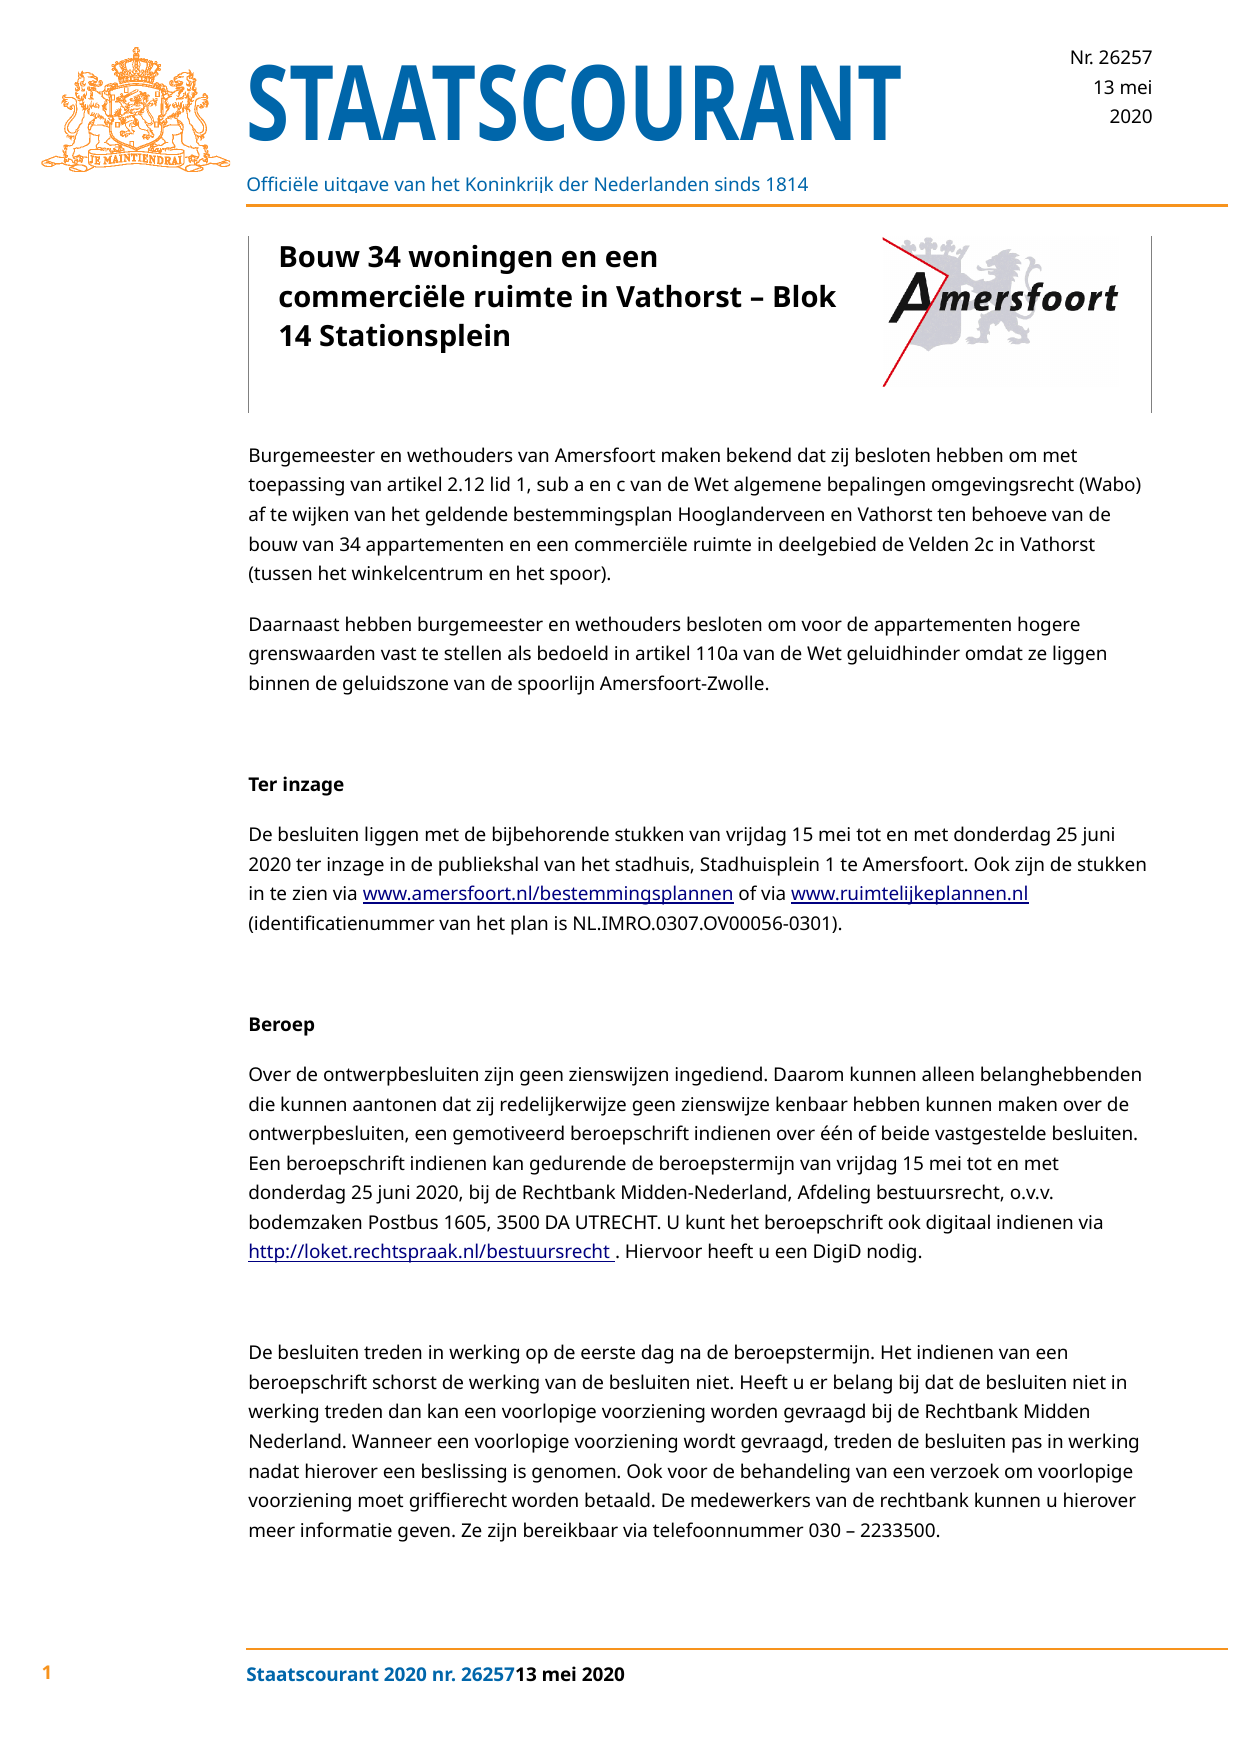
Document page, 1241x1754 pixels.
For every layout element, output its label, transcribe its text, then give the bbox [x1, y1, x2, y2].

table_header [850, 236, 1151, 413]
picture [882, 236, 1119, 387]
picture [41, 47, 231, 172]
text Beroep [248, 1011, 1152, 1037]
table_header Bouw 34 woningen en een commerciële ruimte in Vathorst – Blok 14 Stationsplein [249, 236, 850, 413]
text Burgemeester en wethouders van Amersfoort maken bekend dat zij besloten hebben om met toepassing van artikel 2.12 lid 1, sub a en c van de Wet algemene bepalingen omgevingsrecht (Wabo) af te wijken van het geldende bestemmingsplan Hooglanderveen en Vathorst ten behoeve van de bouw van 34 appartementen en een commerciële ruimte in deelgebied de Velden 2c in Vathorst (tussen het winkelcentrum en het spoor). [248, 442, 1152, 586]
text De besluiten liggen met de bijbehorende stukken van vrijdag 15 mei tot en met donderdag 25 juni 2020 ter inzage in de publiekshal van het stadhuis, Stadhuisplein 1 te Amersfoort. Ook zijn de stukken in te zien via www.amersfoort.nl/bestemmingsplannen of via www.ruimtelijkeplannen.nl (identificatienummer van het plan is NL.IMRO.0307.OV00056-0301). [248, 821, 1152, 936]
text De besluiten treden in werking op de eerste dag na de beroepstermijn. Het indienen van een beroepschrift schorst de werking van de besluiten niet. Heeft u er belang bij dat de besluiten niet in werking treden dan kan een voorlopige voorziening worden gevraagd bij de Rechtbank Midden Nederland. Wanneer een voorlopige voorziening wordt gevraagd, treden de besluiten pas in werking nadat hierover een beslissing is genomen. Ook voor de behandeling van een verzoek om voorlopige voorziening moet griffierecht worden betaald. De medewerkers van de rechtbank kunnen u hierover meer informatie geven. Ze zijn bereikbaar via telefoonnummer 030 – 2233500. [248, 1339, 1152, 1543]
text Daarnaast hebben burgemeester en wethouders besloten om voor de appartementen hogere grenswaarden vast te stellen als bedoeld in artikel 110a van de Wet geluidhinder omdat ze liggen binnen de geluidszone van de spoorlijn Amersfoort-Zwolle. [248, 611, 1152, 696]
text Over de ontwerpbesluiten zijn geen zienswijzen ingediend. Daarom kunnen alleen belanghebbenden die kunnen aantonen dat zij redelijkerwijze geen zienswijze kenbaar hebben kunnen maken over de ontwerpbesluiten, een gemotiveerd beroepschrift indienen over één of beide vastgestelde besluiten. Een beroepschrift indienen kan gedurende de beroepstermijn van vrijdag 15 mei tot en met donderdag 25 juni 2020, bij de Rechtbank Midden-Nederland, Afdeling bestuursrecht, o.v.v. bodemzaken Postbus 1605, 3500 DA UTRECHT. U kunt het beroepschrift ook digitaal indienen via http://loket.rechtspraak.nl/bestuursrecht . Hiervoor heeft u een DigiD nodig. [248, 1061, 1152, 1264]
text Ter inzage [248, 771, 1152, 797]
